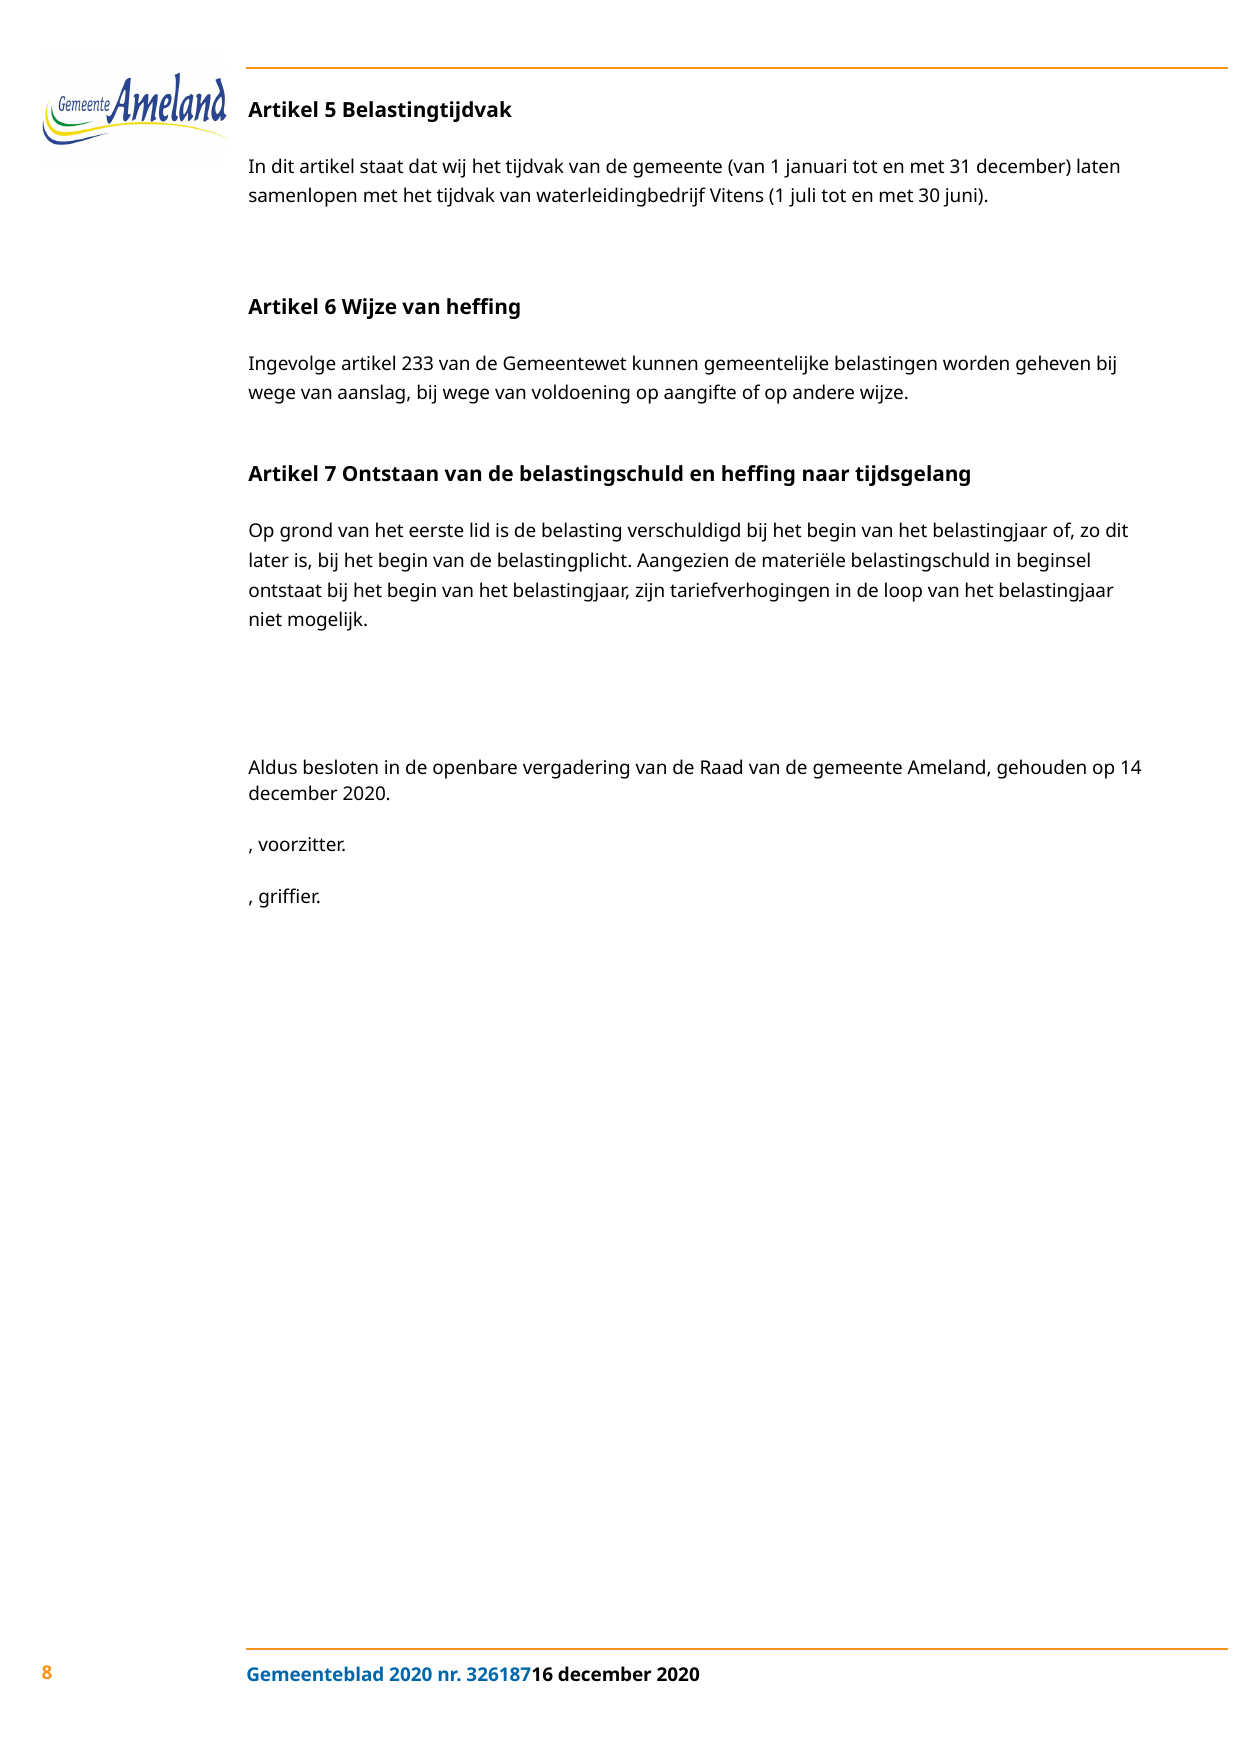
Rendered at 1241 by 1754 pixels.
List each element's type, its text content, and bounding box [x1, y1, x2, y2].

text , voorzitter. [248, 831, 1152, 857]
picture [41, 47, 231, 172]
text Ingevolge artikel 233 van de Gemeentewet kunnen gemeentelijke belastingen worden geheven bij wege van aanslag, bij wege van voldoening op aangifte of op andere wijze. [248, 350, 1152, 405]
text Aldus besloten in de openbare vergadering van de Raad van de gemeente Ameland, gehouden op 14 december 2020. [248, 754, 1152, 806]
text Op grond van het eerste lid is de belasting verschuldigd bij het begin van het belastingjaar of, zo dit later is, bij het begin van de belastingplicht. Aangezien de materiële belastingschuld in beginsel ontstaat bij het begin van het belastingjaar, zijn tariefverhogingen in de loop van het belastingjaar niet mogelijk. [248, 518, 1152, 632]
text , griffier. [248, 883, 1152, 909]
text Artikel 5 Belastingtijdvak [248, 95, 1152, 123]
text Artikel 7 Ontstaan van de belastingschuld en heffing naar tijdsgelang [248, 459, 1152, 488]
text In dit artikel staat dat wij het tijdvak van de gemeente (van 1 januari tot en met 31 december) laten samenlopen met het tijdvak van waterleidingbedrijf Vitens (1 juli tot en met 30 juni). [248, 153, 1152, 208]
text Artikel 6 Wijze van heffing [248, 292, 1152, 320]
